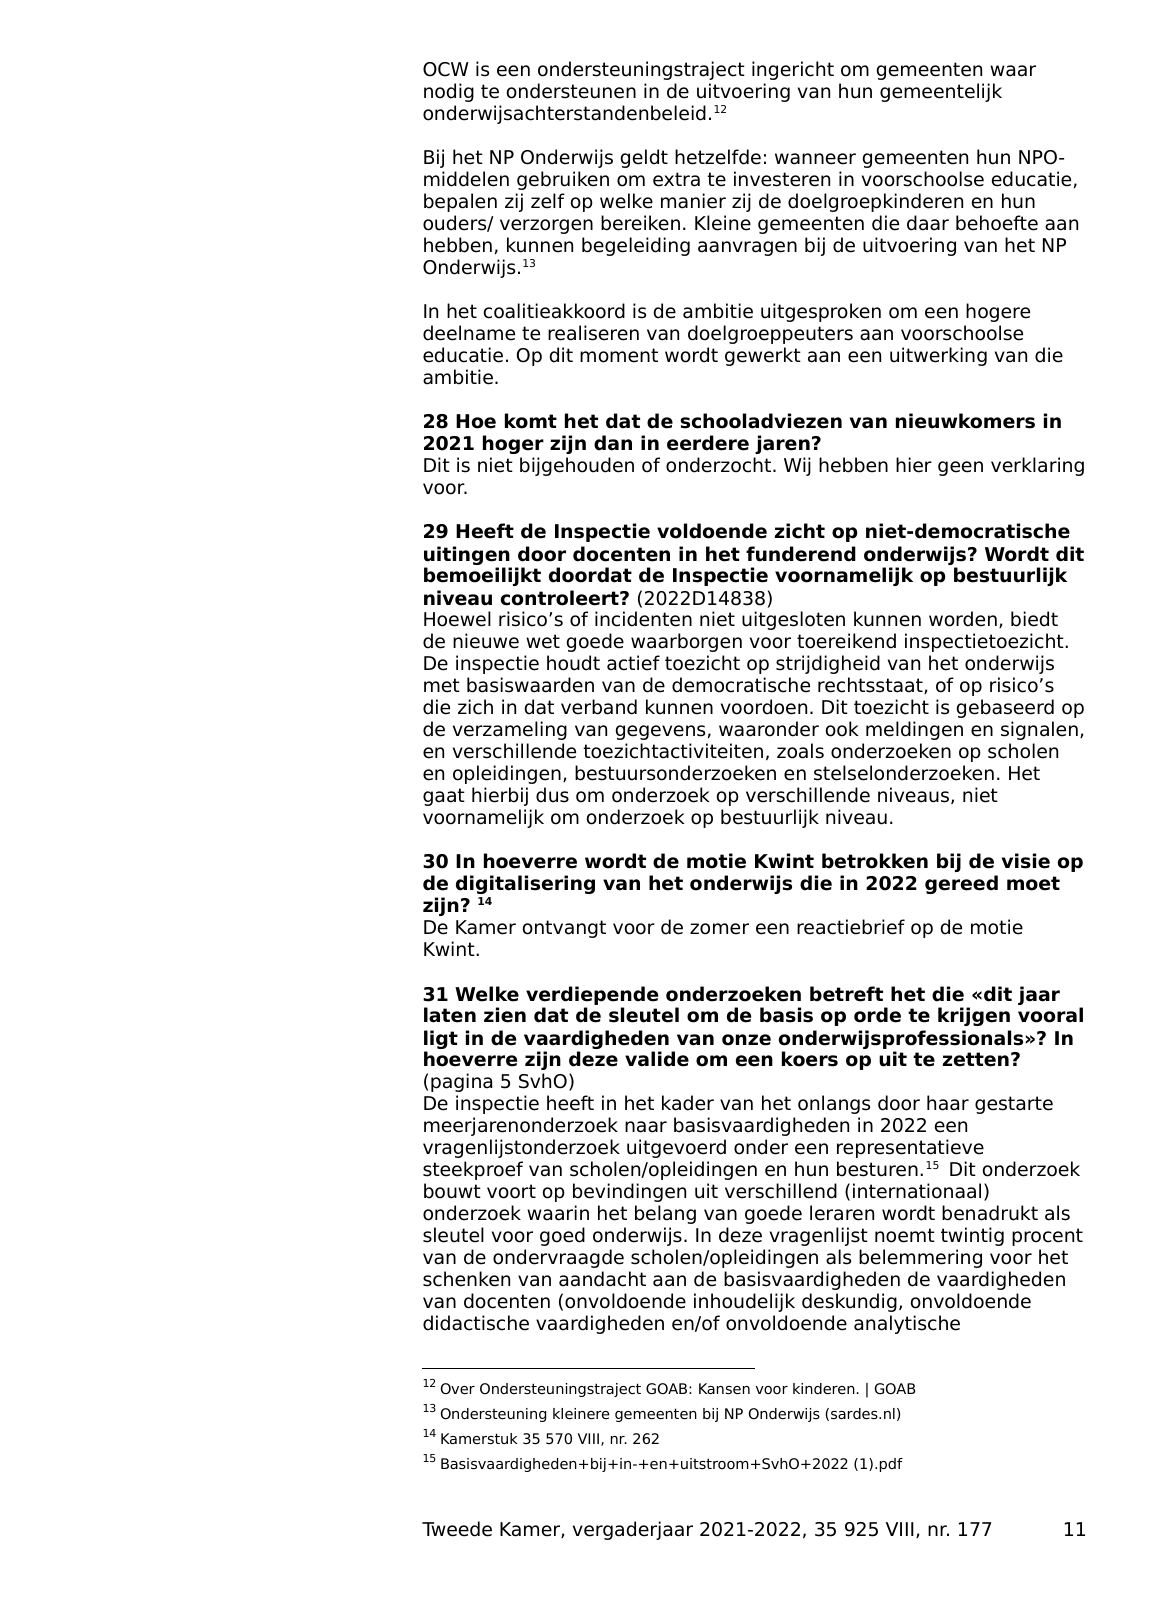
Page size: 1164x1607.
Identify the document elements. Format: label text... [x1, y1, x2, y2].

text De Kamer ontvangt voor de zomer een reactiebrief op de motie Kwint. [422, 917, 1087, 961]
text 29 Heeft de Inspectie voldoende zicht op niet-democratische uitingen door docenten in het funderend onderwijs? Wordt dit bemoeilijkt doordat de Inspectie voornamelijk op bestuurlijk niveau controleert? (2022D14838) [422, 521, 1087, 609]
text Ondersteuning kleinere gemeenten bij NP Onderwijs (sardes.nl) [422, 1402, 1087, 1424]
text 31 Welke verdiepende onderzoeken betreft het die «dit jaar laten zien dat de sleutel om de basis op orde te krijgen vooral ligt in de vaardigheden van onze onderwijsprofessionals»? In hoeverre zijn deze valide om een koers op uit te zetten? (pagina 5 SvhO) [422, 983, 1087, 1093]
text De inspectie heeft in het kader van het onlangs door haar gestarte meerjarenonderzoek naar basisvaardigheden in 2022 een vragenlijstonderzoek uitgevoerd onder een representatieve steekproef van scholen/opleidingen en hun besturen. Dit onderzoek bouwt voort op bevindingen uit verschillend (internationaal) onderzoek waarin het belang van goede leraren wordt benadrukt als sleutel voor goed onderwijs. In deze vragenlijst noemt twintig procent van de ondervraagde scholen/opleidingen als belemmering voor het schenken van aandacht aan de basisvaardigheden de vaardigheden van docenten (onvoldoende inhoudelijk deskundig, onvoldoende didactische vaardigheden en/of onvoldoende analytische [422, 1093, 1087, 1335]
text 30 In hoeverre wordt de motie Kwint betrokken bij de visie op de digitalisering van het onderwijs die in 2022 gereed moet zijn? [422, 851, 1087, 917]
text 28 Hoe komt het dat de schooladviezen van nieuwkomers in 2021 hoger zijn dan in eerdere jaren? [422, 411, 1087, 455]
text In het coalitieakkoord is de ambitie uitgesproken om een hogere deelname te realiseren van doelgroeppeuters aan voorschoolse educatie. Op dit moment wordt gewerkt aan een uitwerking van die ambitie. [422, 301, 1087, 389]
text Bij het NP Onderwijs geldt hetzelfde: wanneer gemeenten hun NPO-middelen gebruiken om extra te investeren in voorschoolse educatie, bepalen zij zelf op welke manier zij de doelgroepkinderen en hun ouders/ verzorgen bereiken. Kleine gemeenten die daar behoefte aan hebben, kunnen begeleiding aanvragen bij de uitvoering van het NP Onderwijs. [422, 147, 1087, 279]
text OCW is een ondersteuningstraject ingericht om gemeenten waar nodig te ondersteunen in de uitvoering van hun gemeentelijk onderwijsachterstandenbeleid. [422, 59, 1087, 125]
text Kamerstuk 35 570 VIII, nr. 262 [422, 1427, 1087, 1449]
text Basisvaardigheden+bij+in-+en+uitstroom+SvhO+2022 (1).pdf [422, 1452, 1087, 1474]
text Hoewel risico’s of incidenten niet uitgesloten kunnen worden, biedt de nieuwe wet goede waarborgen voor toereikend inspectietoezicht. De inspectie houdt actief toezicht op strijdigheid van het onderwijs met basiswaarden van de democratische rechtsstaat, of op risico’s die zich in dat verband kunnen voordoen. Dit toezicht is gebaseerd op de verzameling van gegevens, waaronder ook meldingen en signalen, en verschillende toezichtactiviteiten, zoals onderzoeken op scholen en opleidingen, bestuursonderzoeken en stelselonderzoeken. Het gaat hierbij dus om onderzoek op verschillende niveaus, niet voornamelijk om onderzoek op bestuurlijk niveau. [422, 609, 1087, 829]
text Dit is niet bijgehouden of onderzocht. Wij hebben hier geen verklaring voor. [422, 455, 1087, 499]
text Over Ondersteuningstraject GOAB: Kansen voor kinderen. | GOAB [422, 1377, 1087, 1399]
